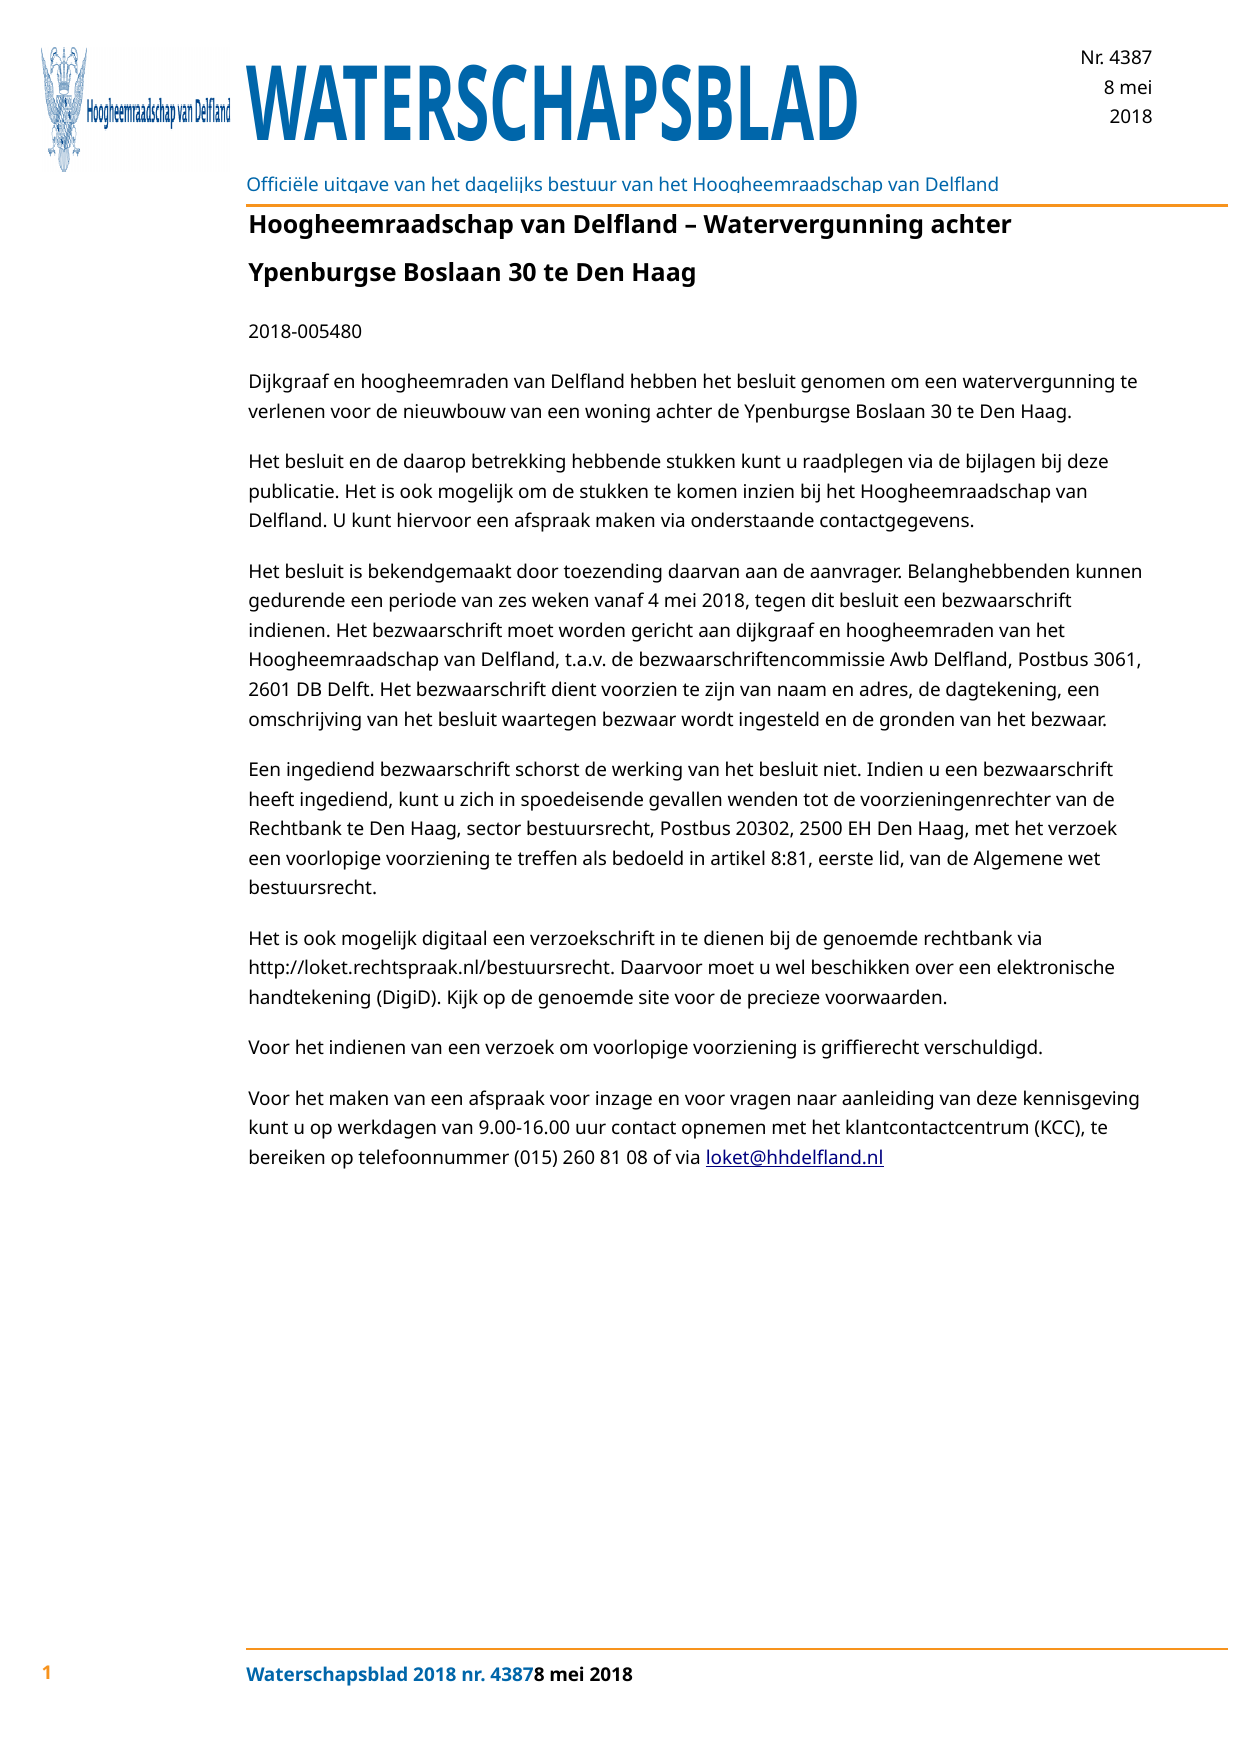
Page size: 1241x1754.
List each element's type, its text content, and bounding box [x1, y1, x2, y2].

text Voor het indienen van een verzoek om voorlopige voorziening is griffierecht verschuldigd. [248, 1034, 1152, 1060]
picture [41, 47, 231, 172]
text Het besluit en de daarop betrekking hebbende stukken kunt u raadplegen via de bijlagen bij deze publicatie. Het is ook mogelijk om de stukken te komen inzien bij het Hoogheemraadschap van Delfland. U kunt hiervoor een afspraak maken via onderstaande contactgegevens. [248, 448, 1152, 533]
text 2018-005480 [248, 318, 1152, 344]
text Hoogheemraadschap van Delfland – Watervergunning achter Ypenburgse Boslaan 30 te Den Haag [248, 207, 1152, 288]
text Het besluit is bekendgemaakt door toezending daarvan aan de aanvrager. Belanghebbenden kunnen gedurende een periode van zes weken vanaf 4 mei 2018, tegen dit besluit een bezwaarschrift indienen. Het bezwaarschrift moet worden gericht aan dijkgraaf en hoogheemraden van het Hoogheemraadschap van Delfland, t.a.v. de bezwaarschriftencommissie Awb Delfland, Postbus 3061, 2601 DB Delft. Het bezwaarschrift dient voorzien te zijn van naam en adres, de dagtekening, een omschrijving van het besluit waartegen bezwaar wordt ingesteld en de gronden van het bezwaar. [248, 558, 1152, 732]
text Voor het maken van een afspraak voor inzage en voor vragen naar aanleiding van deze kennisgeving kunt u op werkdagen van 9.00-16.00 uur contact opnemen met het klantcontactcentrum (KCC), te bereiken op telefoonnummer (015) 260 81 08 of via loket@hhdelfland.nl [248, 1085, 1152, 1170]
text Dijkgraaf en hoogheemraden van Delfland hebben het besluit genomen om een watervergunning te verlenen voor de nieuwbouw van een woning achter de Ypenburgse Boslaan 30 te Den Haag. [248, 368, 1152, 424]
text Een ingediend bezwaarschrift schorst de werking van het besluit niet. Indien u een bezwaarschrift heeft ingediend, kunt u zich in spoedeisende gevallen wenden tot de voorzieningenrechter van de Rechtbank te Den Haag, sector bestuursrecht, Postbus 20302, 2500 EH Den Haag, met het verzoek een voorlopige voorziening te treffen als bedoeld in artikel 8:81, eerste lid, van de Algemene wet bestuursrecht. [248, 756, 1152, 900]
text Het is ook mogelijk digitaal een verzoekschrift in te dienen bij de genoemde rechtbank via http://loket.rechtspraak.nl/bestuursrecht. Daarvoor moet u wel beschikken over een elektronische handtekening (DigiD). Kijk op de genoemde site voor de precieze voorwaarden. [248, 925, 1152, 1010]
